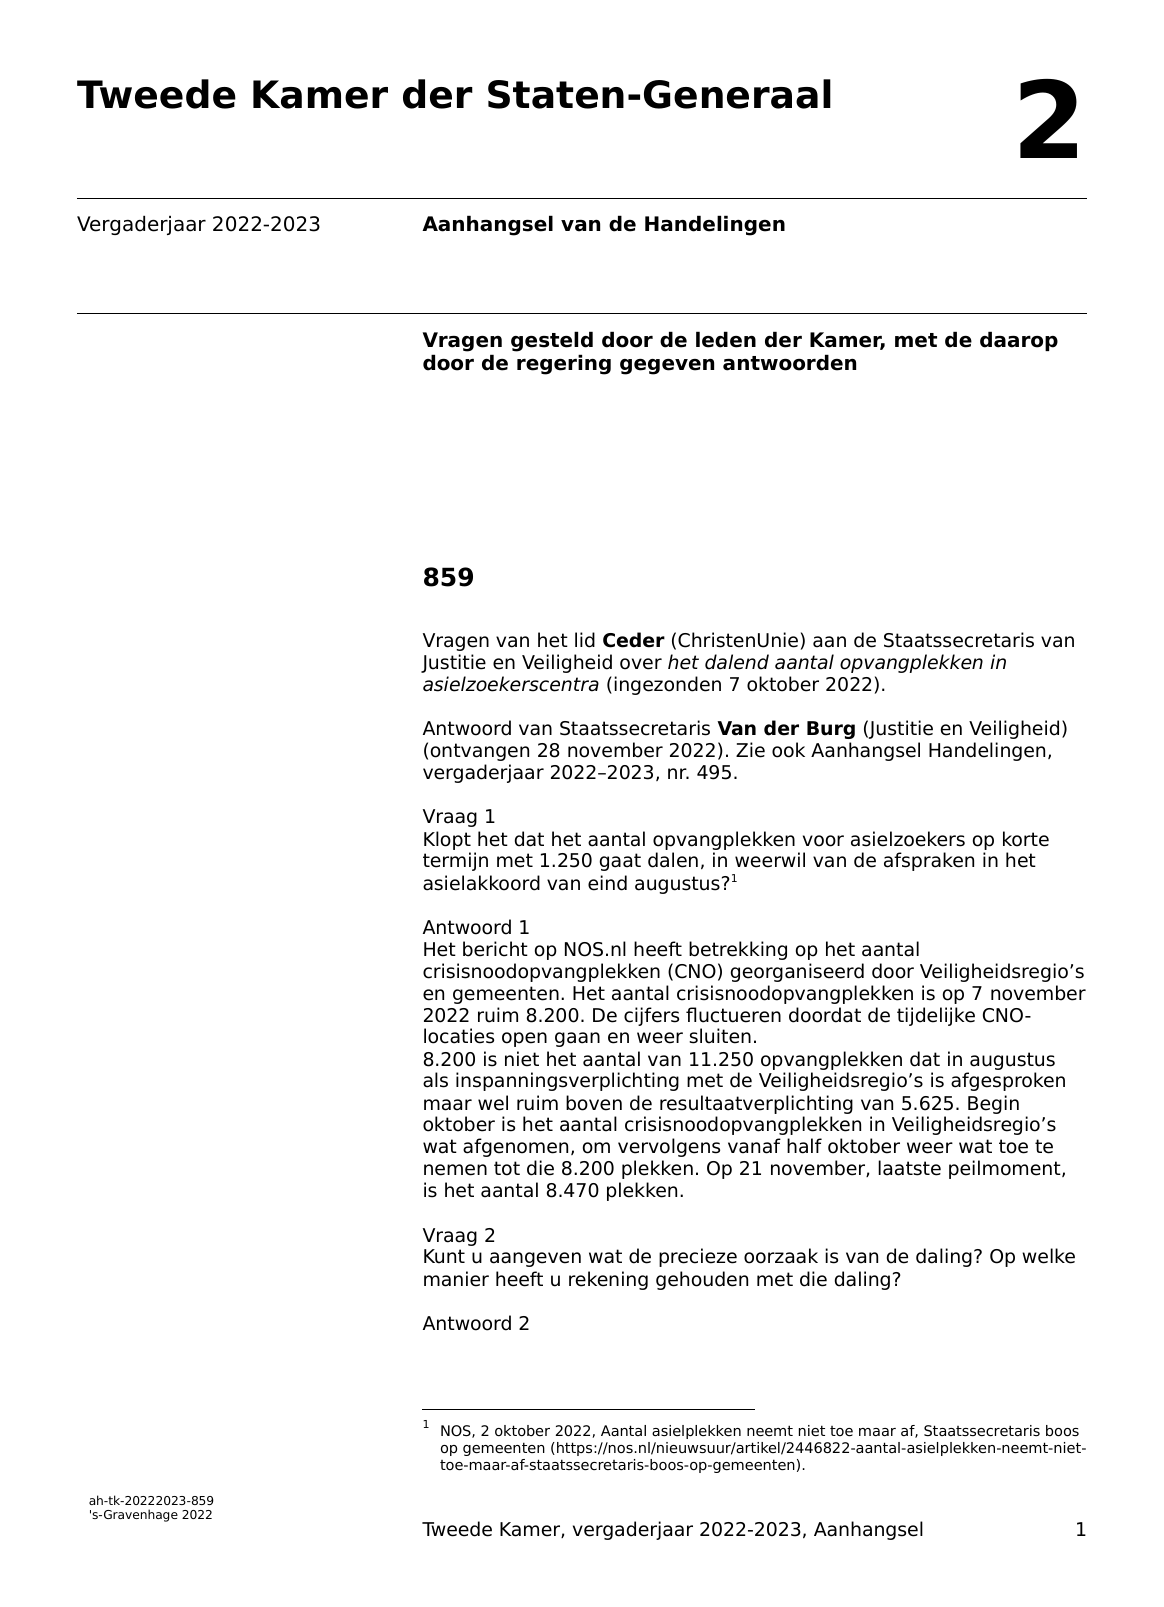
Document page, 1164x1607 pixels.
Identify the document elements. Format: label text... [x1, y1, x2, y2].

text Antwoord 2 [422, 1313, 1087, 1334]
text Klopt het dat het aantal opvangplekken voor asielzoekers op korte termijn met 1.250 gaat dalen, in weerwil van de afspraken in het asielakkoord van eind augustus? [422, 828, 1087, 894]
text Vraag 2 [422, 1224, 1087, 1246]
text Vragen van het lid Ceder (ChristenUnie) aan de Staatssecretaris van Justitie en Veiligheid over het dalend aantal opvangplekken in asielzoekerscentra (ingezonden 7 oktober 2022). [422, 630, 1087, 696]
text Vraag 1 [422, 806, 1087, 828]
table_cell Aanhangsel van de Handelingen [422, 199, 1087, 313]
table_cell [77, 314, 422, 375]
text ah-tk-20222023-859 [88, 1494, 323, 1508]
text Het bericht op NOS.nl heeft betrekking op het aantal crisisnoodopvangplekken (CNO) georganiseerd door Veiligheidsregio’s en gemeenten. Het aantal crisisnoodopvangplekken is op 7 november 2022 ruim 8.200. De cijfers fluctueren doordat de tijdelijke CNO-locaties open gaan en weer sluiten. [422, 938, 1087, 1048]
table_header 2 [886, 59, 1087, 198]
text Kunt u aangeven wat de precieze oorzaak is van de daling? Op welke manier heeft u rekening gehouden met die daling? [422, 1246, 1087, 1290]
text 859 [422, 563, 1087, 592]
text Antwoord 1 [422, 917, 1087, 938]
text 's-Gravenhage 2022 [88, 1508, 323, 1522]
table_cell Vergaderjaar 2022-2023 [77, 199, 422, 313]
text NOS, 2 oktober 2022, Aantal asielplekken neemt niet toe maar af, Staatssecretaris boos op gemeenten (https://nos.nl/nieuwsuur/artikel/2446822-aantal-asielplekken-neemt-niet-toe-maar-af-staatssecretaris-boos-op-gemeenten). [422, 1418, 1087, 1474]
table_cell Vragen gesteld door de leden der Kamer, met de daarop door de regering gegeven antwoorden [422, 314, 1087, 375]
text 8.200 is niet het aantal van 11.250 opvangplekken dat in augustus als inspanningsverplichting met de Veiligheidsregio’s is afgesproken maar wel ruim boven de resultaatverplichting van 5.625. Begin oktober is het aantal crisisnoodopvangplekken in Veiligheidsregio’s wat afgenomen, om vervolgens vanaf half oktober weer wat toe te nemen tot die 8.200 plekken. Op 21 november, laatste peilmoment, is het aantal 8.470 plekken. [422, 1048, 1087, 1202]
table_header Tweede Kamer der Staten-Generaal [77, 59, 886, 198]
text Antwoord van Staatssecretaris Van der Burg (Justitie en Veiligheid) (ontvangen 28 november 2022). Zie ook Aanhangsel Handelingen, vergaderjaar 2022–2023, nr. 495. [422, 718, 1087, 784]
